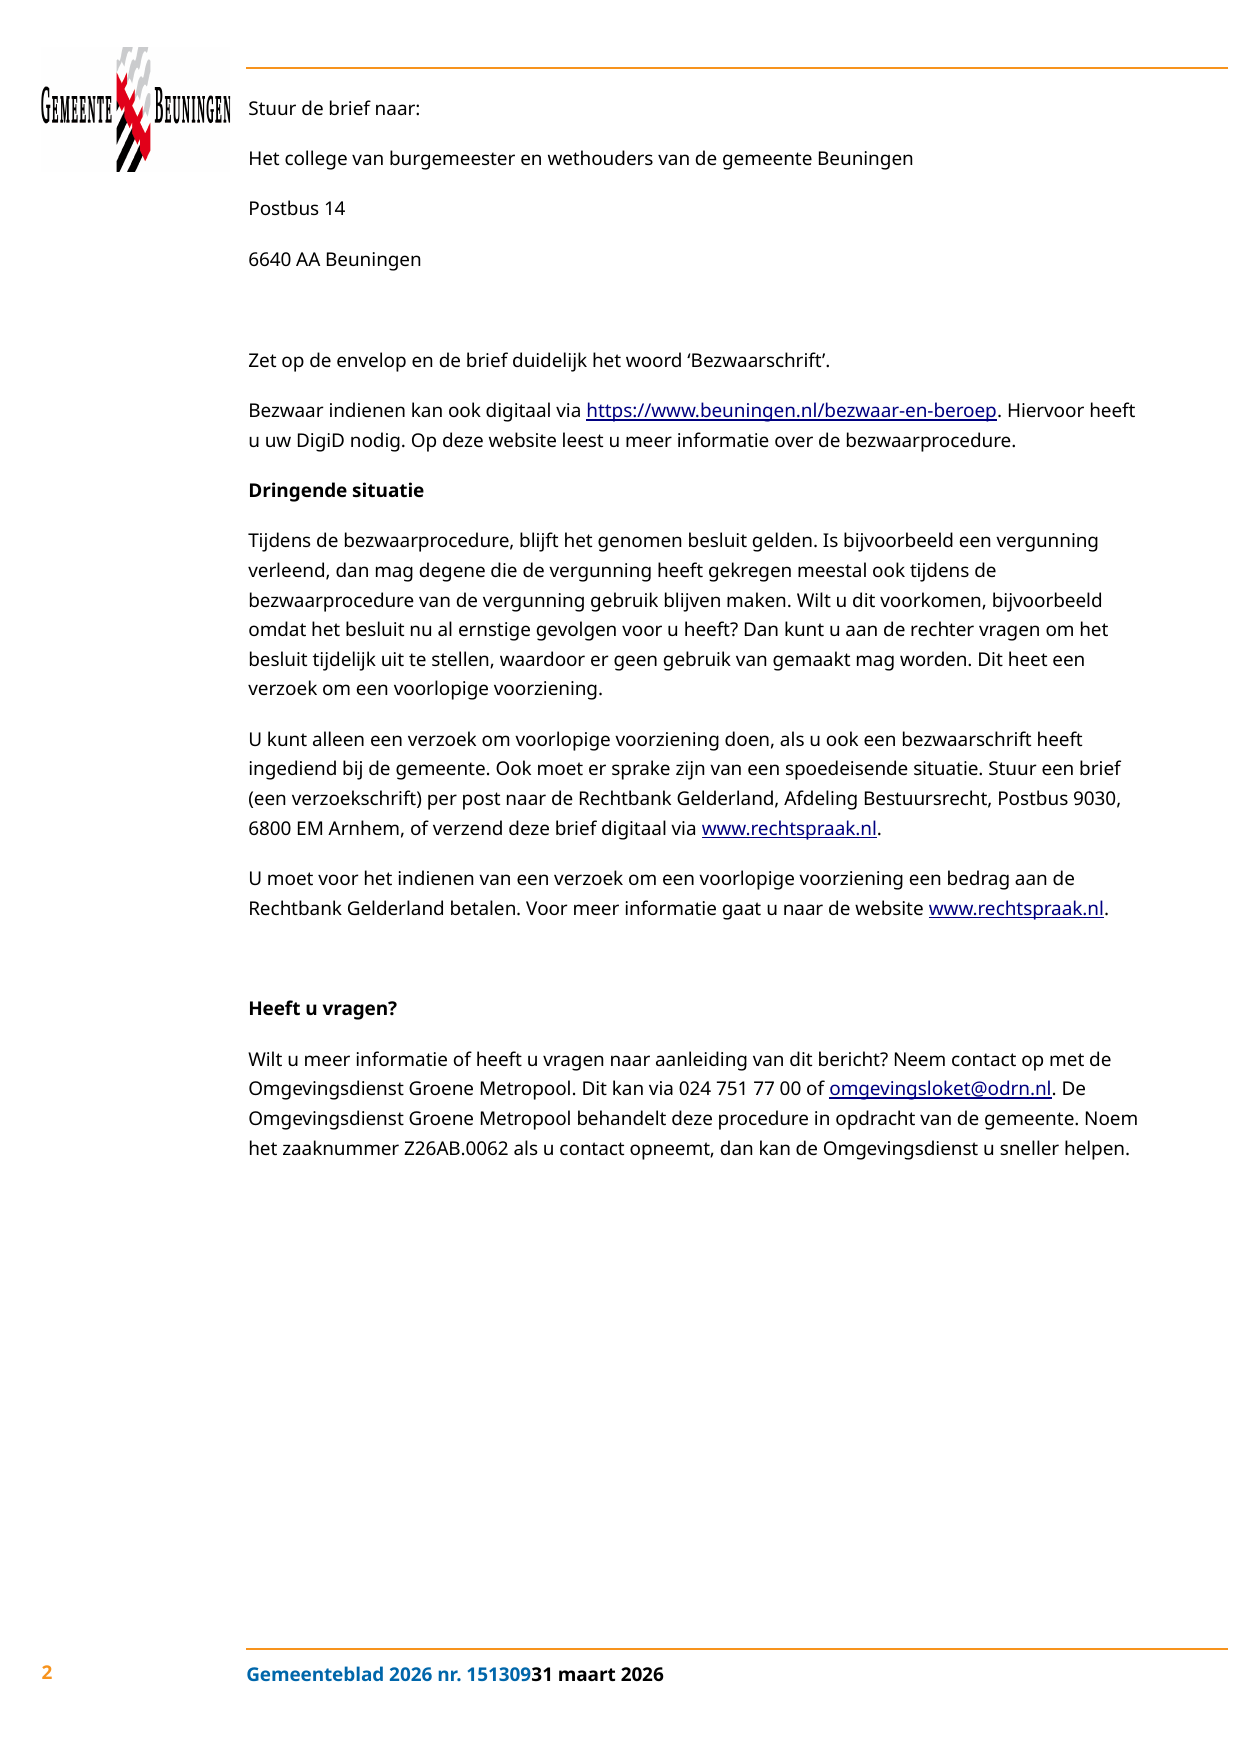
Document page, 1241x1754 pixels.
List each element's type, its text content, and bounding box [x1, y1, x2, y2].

text U kunt alleen een verzoek om voorlopige voorziening doen, als u ook een bezwaarschrift heeft ingediend bij de gemeente. Ook moet er sprake zijn van een spoedeisende situatie. Stuur een brief (een verzoekschrift) per post naar de Rechtbank Gelderland, Afdeling Bestuursrecht, Postbus 9030, 6800 EM Arnhem, of verzend deze brief digitaal via www.rechtspraak.nl. [248, 726, 1152, 841]
text 6640 AA Beuningen [248, 246, 1152, 272]
text Het college van burgemeester en wethouders van de gemeente Beuningen [248, 145, 1152, 171]
text U moet voor het indienen van een verzoek om een voorlopige voorziening een bedrag aan de Rechtbank Gelderland betalen. Voor meer informatie gaat u naar de website www.rechtspraak.nl. [248, 865, 1152, 921]
text Wilt u meer informatie of heeft u vragen naar aanleiding van dit bericht? Neem contact op met de Omgevingsdienst Groene Metropool. Dit kan via 024 751 77 00 of omgevingsloket@odrn.nl. De Omgevingsdienst Groene Metropool behandelt deze procedure in opdracht van de gemeente. Noem het zaaknummer Z26AB.0062 als u contact opneemt, dan kan de Omgevingsdienst u sneller helpen. [248, 1046, 1152, 1161]
text Stuur de brief naar: [248, 95, 1152, 121]
text Dringende situatie [248, 477, 1152, 503]
text Tijdens de bezwaarprocedure, blijft het genomen besluit gelden. Is bijvoorbeeld een vergunning verleend, dan mag degene die de vergunning heeft gekregen meestal ook tijdens de bezwaarprocedure van de vergunning gebruik blijven maken. Wilt u dit voorkomen, bijvoorbeeld omdat het besluit nu al ernstige gevolgen voor u heeft? Dan kunt u aan de rechter vragen om het besluit tijdelijk uit te stellen, waardoor er geen gebruik van gemaakt mag worden. Dit heet een verzoek om een voorlopige voorziening. [248, 528, 1152, 701]
text Zet op de envelop en de brief duidelijk het woord ‘Bezwaarschrift’. [248, 347, 1152, 373]
picture [41, 47, 231, 172]
text Bezwaar indienen kan ook digitaal via https://www.beuningen.nl/bezwaar-en-beroep. Hiervoor heeft u uw DigiD nodig. Op deze website leest u meer informatie over de bezwaarprocedure. [248, 397, 1152, 453]
text Postbus 14 [248, 196, 1152, 221]
text Heeft u vragen? [248, 996, 1152, 1021]
